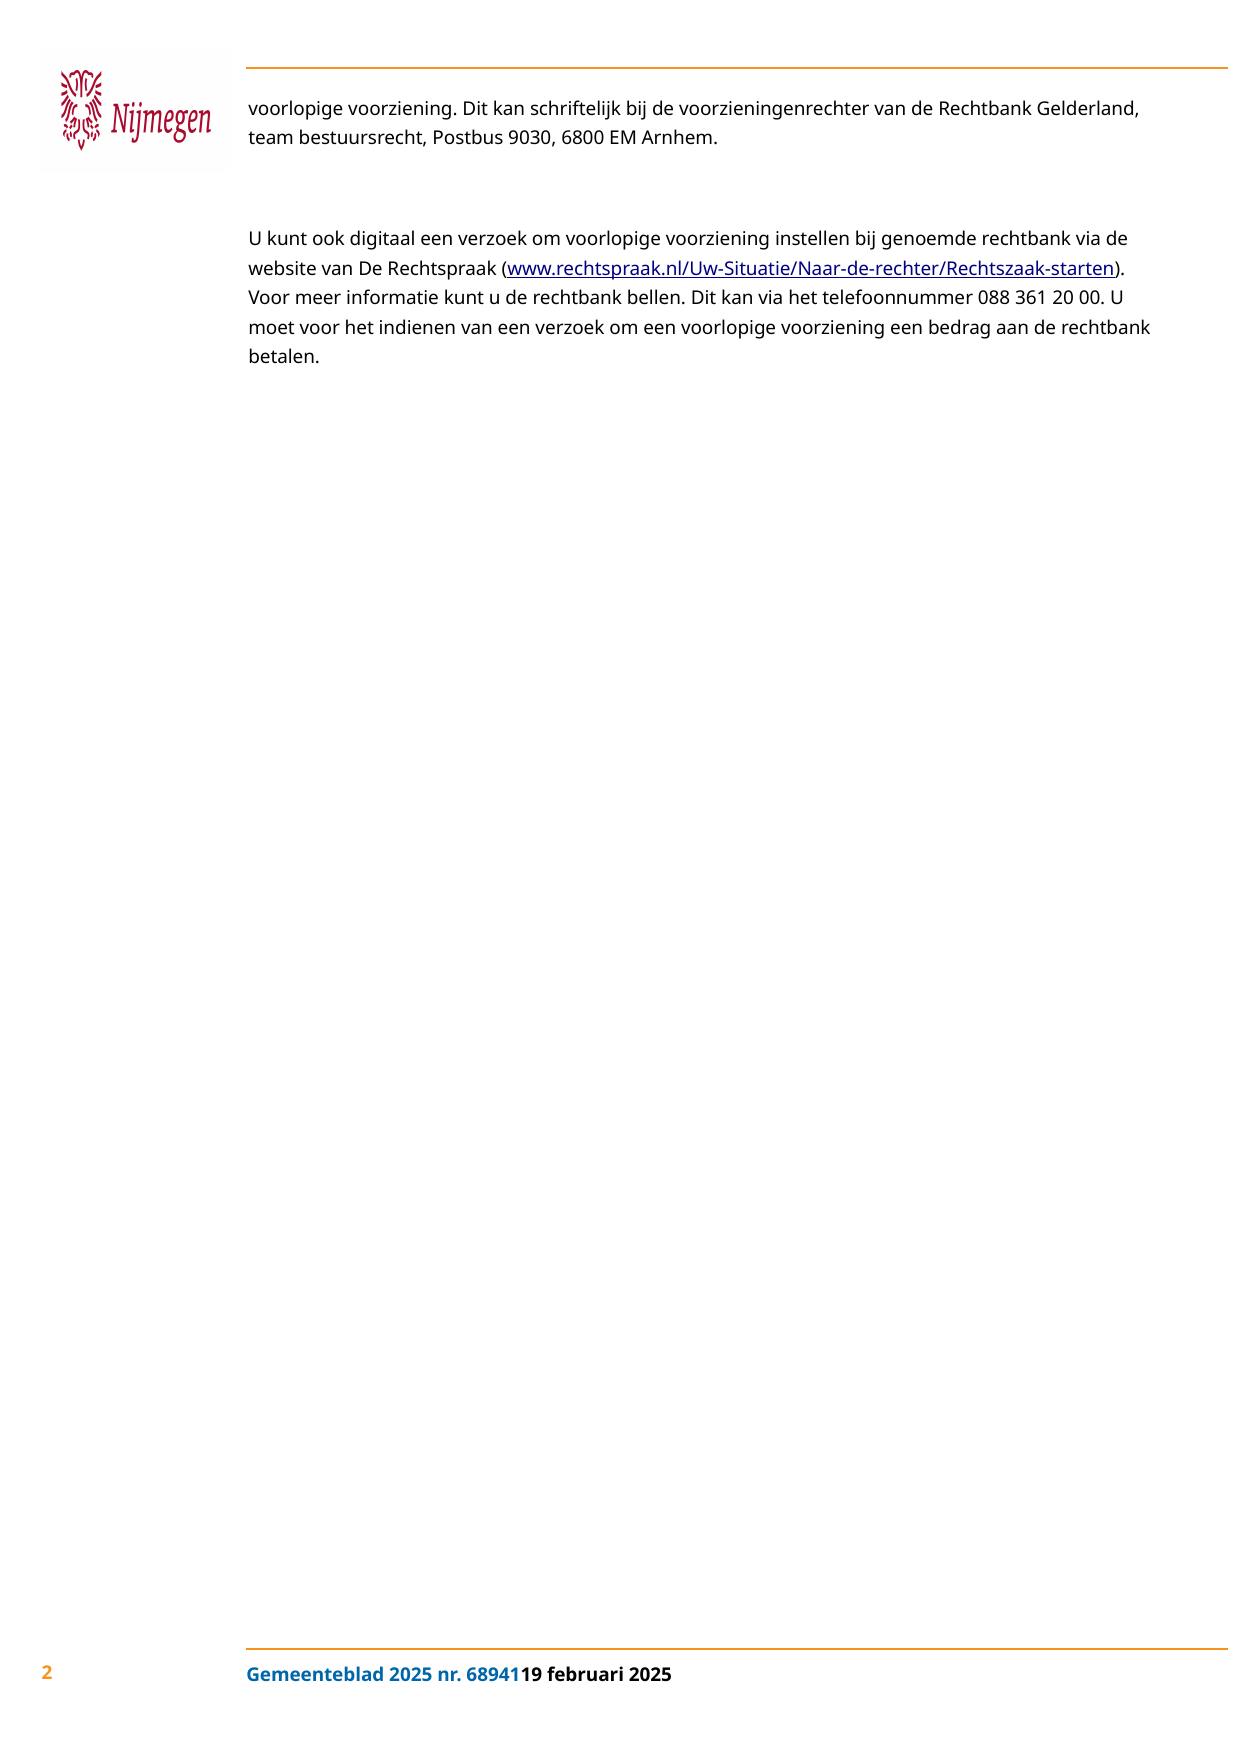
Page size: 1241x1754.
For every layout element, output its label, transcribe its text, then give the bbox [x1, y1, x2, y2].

text voorlopige voorziening. Dit kan schriftelijk bij de voorzieningenrechter van de Rechtbank Gelderland, team bestuursrecht, Postbus 9030, 6800 EM Arnhem. [248, 95, 1152, 150]
text U kunt ook digitaal een verzoek om voorlopige voorziening instellen bij genoemde rechtbank via de website van De Rechtspraak (www.rechtspraak.nl/Uw-Situatie/Naar-de-rechter/Rechtszaak-starten). Voor meer informatie kunt u de rechtbank bellen. Dit kan via het telefoonnummer 088 361 20 00. U moet voor het indienen van een verzoek om een voorlopige voorziening een bedrag aan de rechtbank betalen. [248, 225, 1152, 369]
picture [41, 47, 231, 172]
